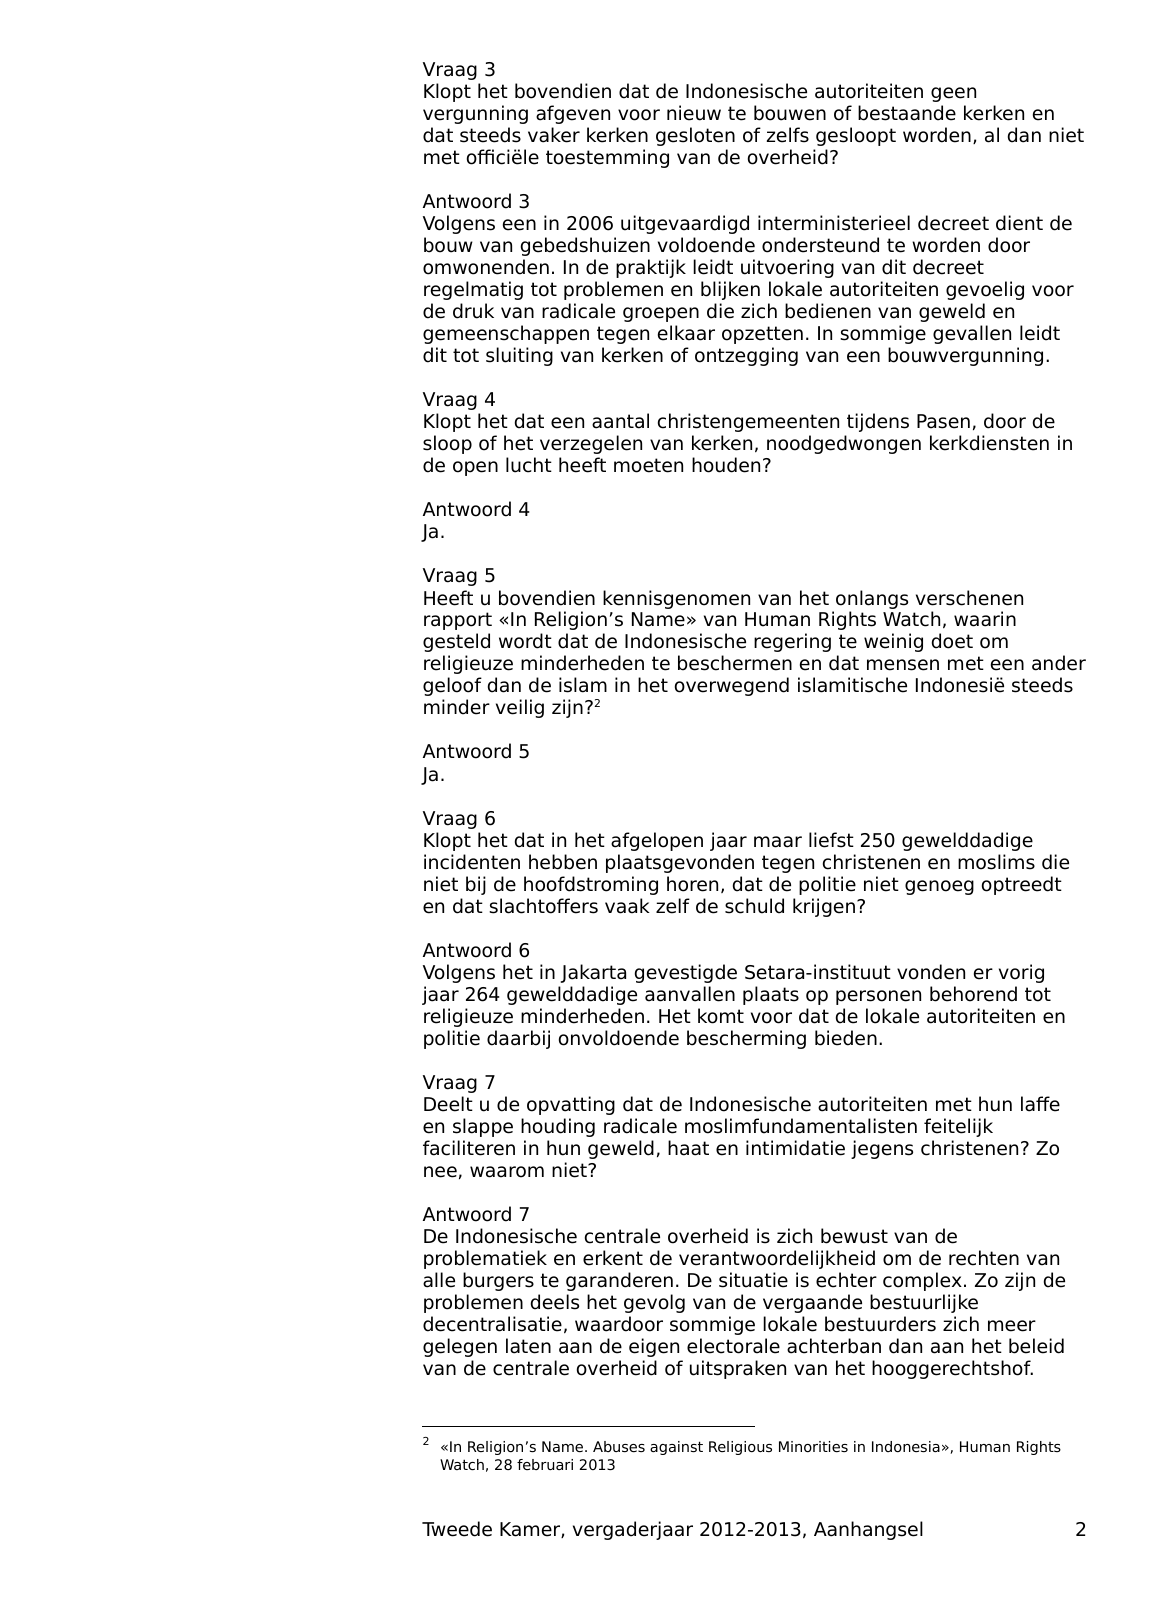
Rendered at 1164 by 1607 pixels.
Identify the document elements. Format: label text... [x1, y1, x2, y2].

text Ja. [422, 763, 1087, 785]
text Vraag 7 [422, 1072, 1087, 1094]
text Antwoord 7 [422, 1204, 1087, 1226]
text Antwoord 5 [422, 741, 1087, 763]
text Volgens het in Jakarta gevestigde Setara-instituut vonden er vorig jaar 264 gewelddadige aanvallen plaats op personen behorend tot religieuze minderheden. Het komt voor dat de lokale autoriteiten en politie daarbij onvoldoende bescherming bieden. [422, 962, 1087, 1049]
text Antwoord 4 [422, 499, 1087, 521]
text Antwoord 6 [422, 940, 1087, 962]
text Vraag 5 [422, 565, 1087, 587]
text Klopt het bovendien dat de Indonesische autoriteiten geen vergunning afgeven voor nieuw te bouwen of bestaande kerken en dat steeds vaker kerken gesloten of zelfs gesloopt worden, al dan niet met officiële toestemming van de overheid? [422, 81, 1087, 169]
text Volgens een in 2006 uitgevaardigd interministerieel decreet dient de bouw van gebedshuizen voldoende ondersteund te worden door omwonenden. In de praktijk leidt uitvoering van dit decreet regelmatig tot problemen en blijken lokale autoriteiten gevoelig voor de druk van radicale groepen die zich bedienen van geweld en gemeenschappen tegen elkaar opzetten. In sommige gevallen leidt dit tot sluiting van kerken of ontzegging van een bouwvergunning. [422, 213, 1087, 367]
text Vraag 3 [422, 59, 1087, 81]
text Ja. [422, 521, 1087, 543]
text Vraag 4 [422, 389, 1087, 411]
text Klopt het dat in het afgelopen jaar maar liefst 250 gewelddadige incidenten hebben plaatsgevonden tegen christenen en moslims die niet bij de hoofdstroming horen, dat de politie niet genoeg optreedt en dat slachtoffers vaak zelf de schuld krijgen? [422, 829, 1087, 917]
text Deelt u de opvatting dat de Indonesische autoriteiten met hun laffe en slappe houding radicale moslimfundamentalisten feitelijk faciliteren in hun geweld, haat en intimidatie jegens christenen? Zo nee, waarom niet? [422, 1094, 1087, 1182]
text De Indonesische centrale overheid is zich bewust van de problematiek en erkent de verantwoordelijkheid om de rechten van alle burgers te garanderen. De situatie is echter complex. Zo zijn de problemen deels het gevolg van de vergaande bestuurlijke decentralisatie, waardoor sommige lokale bestuurders zich meer gelegen laten aan de eigen electorale achterban dan aan het beleid van de centrale overheid of uitspraken van het hooggerechtshof. [422, 1226, 1087, 1380]
text Vraag 6 [422, 808, 1087, 829]
text Antwoord 3 [422, 191, 1087, 213]
text «In Religion’s Name. Abuses against Religious Minorities in Indonesia», Human Rights Watch, 28 februari 2013 [422, 1435, 1087, 1474]
text Klopt het dat een aantal christengemeenten tijdens Pasen, door de sloop of het verzegelen van kerken, noodgedwongen kerkdiensten in de open lucht heeft moeten houden? [422, 411, 1087, 477]
text Heeft u bovendien kennisgenomen van het onlangs verschenen rapport «In Religion’s Name» van Human Rights Watch, waarin gesteld wordt dat de Indonesische regering te weinig doet om religieuze minderheden te beschermen en dat mensen met een ander geloof dan de islam in het overwegend islamitische Indonesië steeds minder veilig zijn? [422, 587, 1087, 719]
